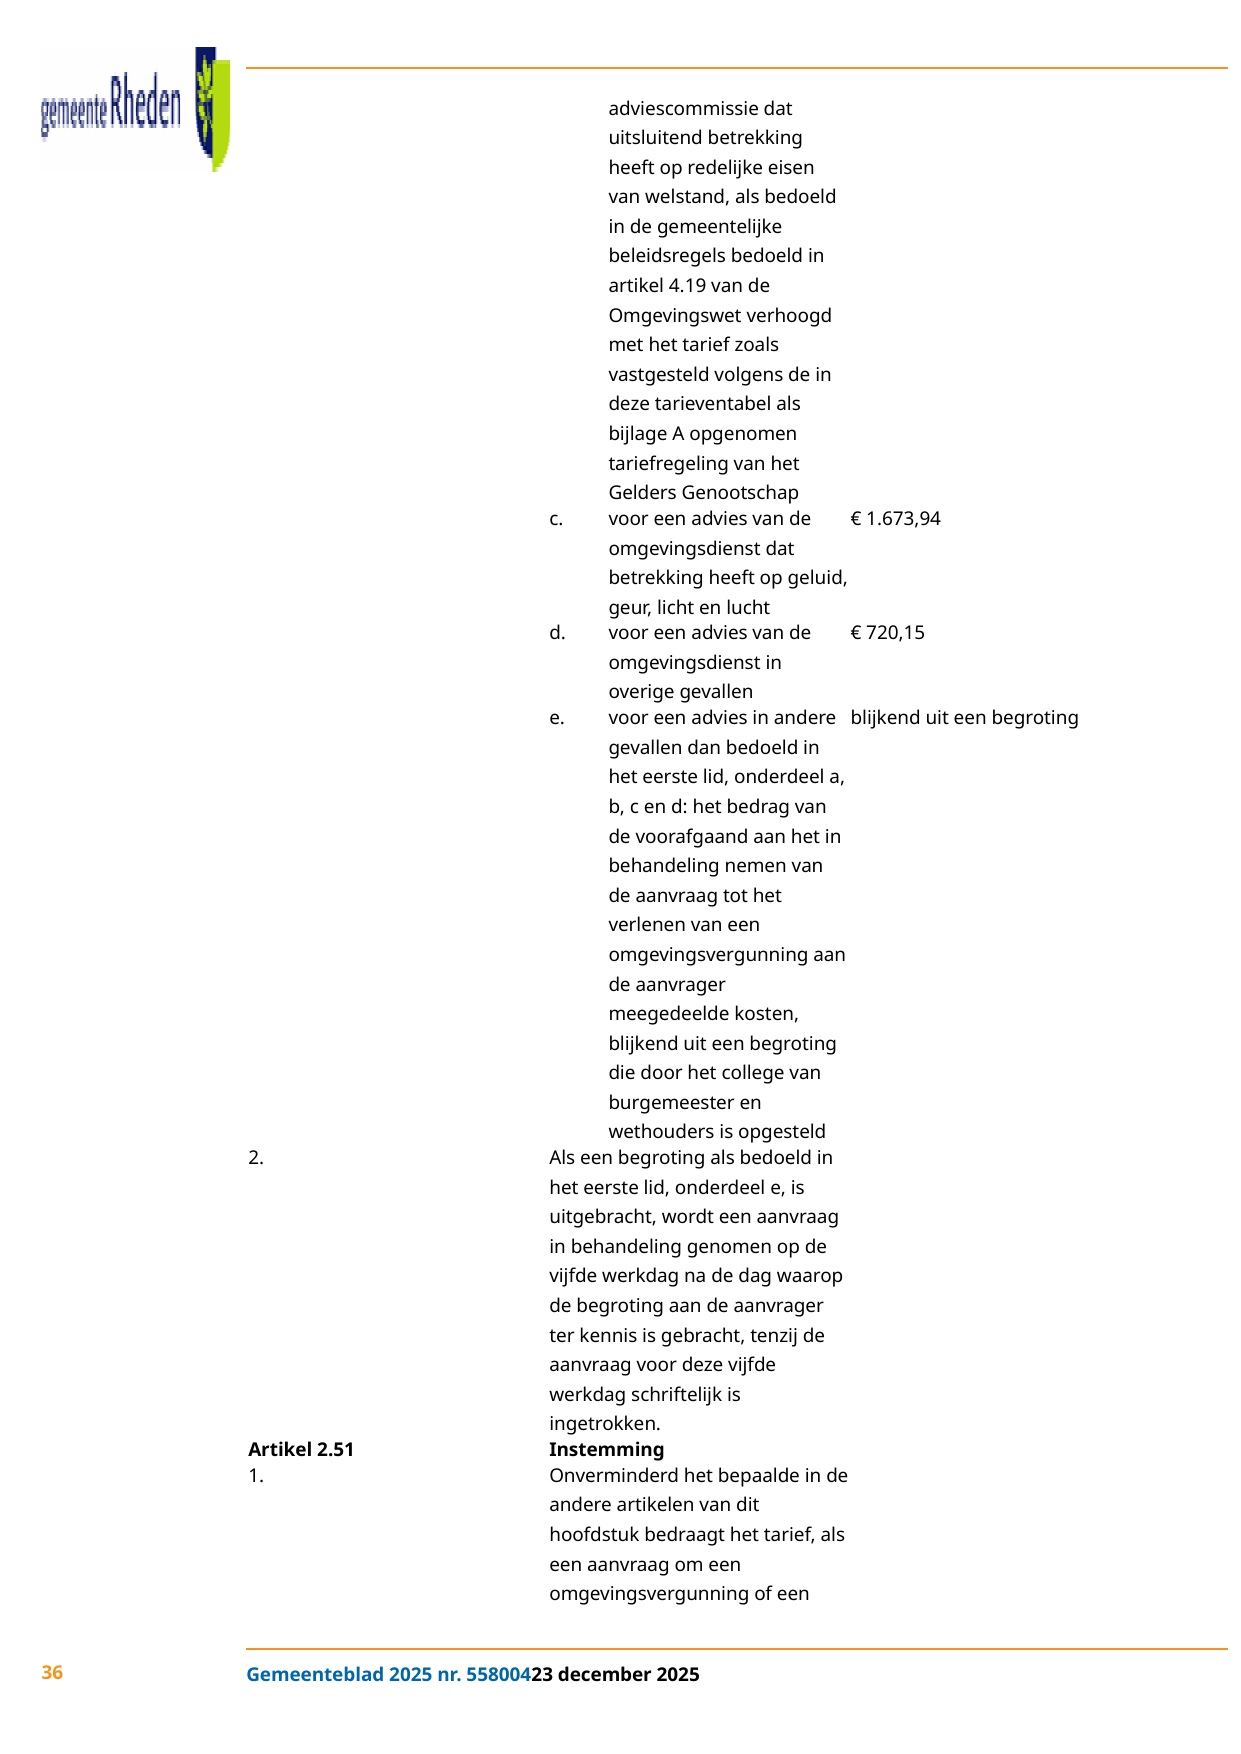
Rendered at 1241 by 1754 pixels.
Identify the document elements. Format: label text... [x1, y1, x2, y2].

table_cell [248, 620, 549, 704]
table_cell voor een advies van de omgevingsdienst dat betrekking heeft op geluid, geur, licht en lucht [549, 505, 850, 619]
table_cell [248, 95, 549, 505]
table_cell [248, 505, 549, 619]
table_cell blijkend uit een begroting [850, 705, 1152, 1144]
table_cell Als een begroting als bedoeld in het eerste lid, onderdeel e, is uitgebracht, wordt een aanvraag in behandeling genomen op de vijfde werkdag na de dag waarop de begroting aan de aanvrager ter kennis is gebracht, tenzij de aanvraag voor deze vijfde werkdag schriftelijk is ingetrokken. [549, 1144, 850, 1436]
table_cell 1. [248, 1462, 549, 1606]
table_cell Instemming [549, 1436, 850, 1462]
table_cell [850, 1462, 1152, 1606]
table_cell [850, 95, 1152, 505]
table_cell Onverminderd het bepaalde in de andere artikelen van dit hoofdstuk bedraagt het tarief, als een aanvraag om een omgevingsvergunning of een [549, 1462, 850, 1606]
table_cell [248, 705, 549, 1144]
table_cell voor een advies van de omgevingsdienst in overige gevallen [549, 620, 850, 704]
table_cell [850, 1144, 1152, 1436]
table_cell voor een advies in andere gevallen dan bedoeld in het eerste lid, onderdeel a, b, c en d: het bedrag van de voorafgaand aan het in behandeling nemen van de aanvraag tot het verlenen van een omgevingsvergunning aan de aanvrager meegedeelde kosten, blijkend uit een begroting die door het college van burgemeester en wethouders is opgesteld [549, 705, 850, 1144]
table_cell adviescommissie dat uitsluitend betrekking heeft op redelijke eisen van welstand, als bedoeld in de gemeentelijke beleidsregels bedoeld in artikel 4.19 van de Omgevingswet verhoogd met het tarief zoals vastgesteld volgens de in deze tarieventabel als bijlage A opgenomen tariefregeling van het Gelders Genootschap [549, 95, 850, 505]
table_cell [850, 1436, 1152, 1462]
table_cell € 720,15 [850, 620, 1152, 704]
table_cell 2. [248, 1144, 549, 1436]
table_cell € 1.673,94 [850, 505, 1152, 619]
table_cell Artikel 2.51 [248, 1436, 549, 1462]
picture [41, 47, 231, 172]
